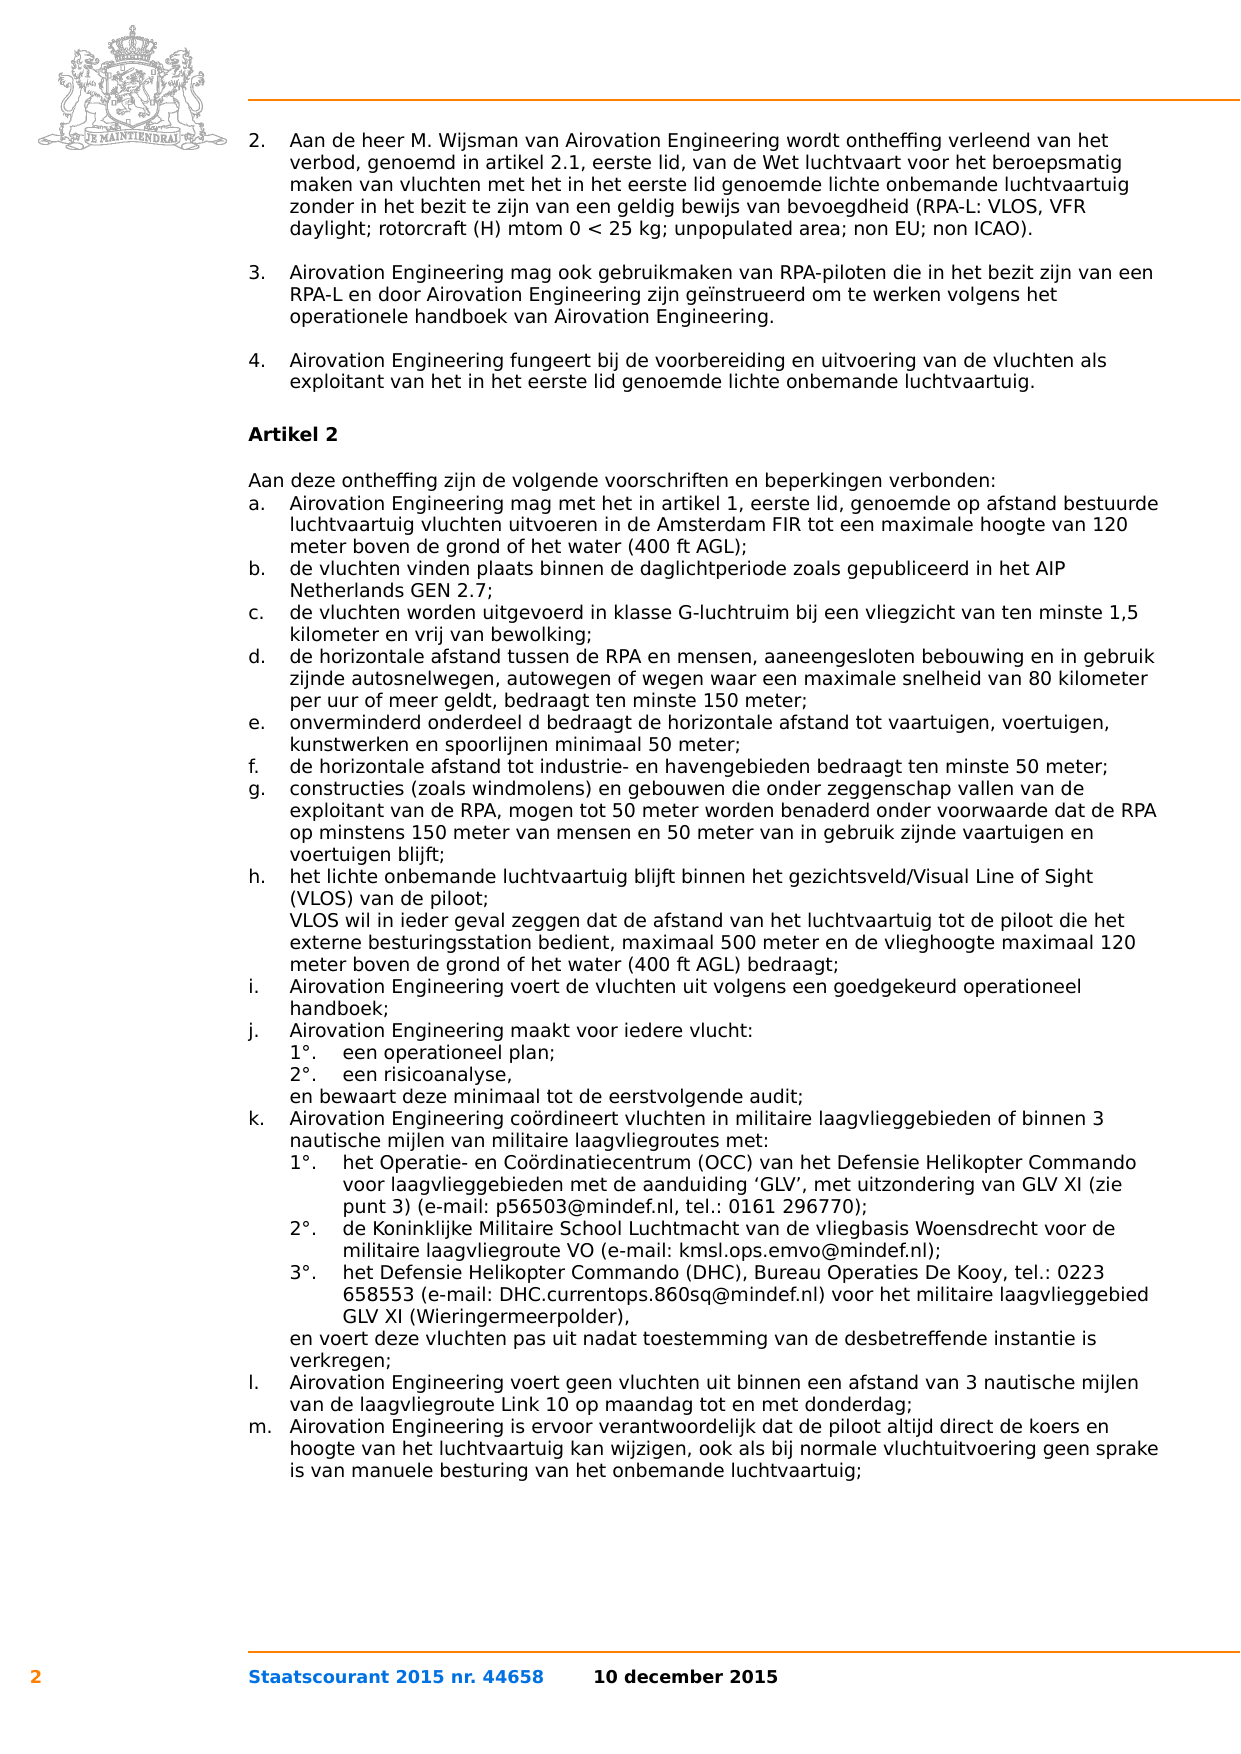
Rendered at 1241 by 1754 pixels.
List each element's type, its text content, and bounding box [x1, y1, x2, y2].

text 3. Airovation Engineering mag ook gebruikmaken van RPA-piloten die in het bezit zijn van een RPA-L en door Airovation Engineering zijn geïnstrueerd om te werken volgens het operationele handboek van Airovation Engineering. [248, 262, 1163, 328]
text en bewaart deze minimaal tot de eerstvolgende audit; [289, 1086, 1163, 1108]
text h. het lichte onbemande luchtvaartuig blijft binnen het gezichtsveld/Visual Line of Sight (VLOS) van de piloot; [248, 866, 1163, 910]
text 1°. het Operatie- en Coördinatiecentrum (OCC) van het Defensie Helikopter Commando voor laagvlieggebieden met de aanduiding ‘GLV’, met uitzondering van GLV XI (zie punt 3) (e-mail: p56503@mindef.nl, tel.: 0161 296770); [289, 1152, 1163, 1218]
text k. Airovation Engineering coördineert vluchten in militaire laagvlieggebieden of binnen 3 nautische mijlen van militaire laagvliegroutes met: [248, 1108, 1163, 1152]
text e. onverminderd onderdeel d bedraagt de horizontale afstand tot vaartuigen, voertuigen, kunstwerken en spoorlijnen minimaal 50 meter; [248, 712, 1163, 756]
text f. de horizontale afstand tot industrie- en havengebieden bedraagt ten minste 50 meter; [248, 756, 1163, 778]
text m. Airovation Engineering is ervoor verantwoordelijk dat de piloot altijd direct de koers en hoogte van het luchtvaartuig kan wijzigen, ook als bij normale vluchtuitvoering geen sprake is van manuele besturing van het onbemande luchtvaartuig; [248, 1416, 1163, 1481]
text 4. Airovation Engineering fungeert bij de voorbereiding en uitvoering van de vluchten als exploitant van het in het eerste lid genoemde lichte onbemande luchtvaartuig. [248, 349, 1163, 393]
text 2°. de Koninklijke Militaire School Luchtmacht van de vliegbasis Woensdrecht voor de militaire laagvliegroute VO (e-mail: kmsl.ops.emvo@mindef.nl); [289, 1218, 1163, 1262]
text l. Airovation Engineering voert geen vluchten uit binnen een afstand van 3 nautische mijlen van de laagvliegroute Link 10 op maandag tot en met donderdag; [248, 1372, 1163, 1416]
text i. Airovation Engineering voert de vluchten uit volgens een goedgekeurd operationeel handboek; [248, 976, 1163, 1020]
text b. de vluchten vinden plaats binnen de daglichtperiode zoals gepubliceerd in het AIP Netherlands GEN 2.7; [248, 558, 1163, 602]
text VLOS wil in ieder geval zeggen dat de afstand van het luchtvaartuig tot de piloot die het externe besturingsstation bedient, maximaal 500 meter en de vlieghoogte maximaal 120 meter boven de grond of het water (400 ft AGL) bedraagt; [289, 910, 1163, 976]
text Aan deze ontheffing zijn de volgende voorschriften en beperkingen verbonden: [248, 470, 1163, 492]
subtitle Artikel 2 [248, 423, 1163, 445]
text 1°. een operationeel plan; [289, 1042, 1163, 1064]
text d. de horizontale afstand tussen de RPA en mensen, aaneengesloten bebouwing en in gebruik zijnde autosnelwegen, autowegen of wegen waar een maximale snelheid van 80 kilometer per uur of meer geldt, bedraagt ten minste 150 meter; [248, 646, 1163, 712]
text 2°. een risicoanalyse, [289, 1064, 1163, 1086]
text c. de vluchten worden uitgevoerd in klasse G-luchtruim bij een vliegzicht van ten minste 1,5 kilometer en vrij van bewolking; [248, 602, 1163, 646]
text 2. Aan de heer M. Wijsman van Airovation Engineering wordt ontheffing verleend van het verbod, genoemd in artikel 2.1, eerste lid, van de Wet luchtvaart voor het beroepsmatig maken van vluchten met het in het eerste lid genoemde lichte onbemande luchtvaartuig zonder in het bezit te zijn van een geldig bewijs van bevoegdheid (RPA-L: VLOS, VFR daylight; rotorcraft (H) mtom 0 < 25 kg; unpopulated area; non EU; non ICAO). [248, 130, 1163, 240]
text 3°. het Defensie Helikopter Commando (DHC), Bureau Operaties De Kooy, tel.: 0223 658553 (e-mail: DHC.currentops.860sq@mindef.nl) voor het militaire laagvlieggebied GLV XI (Wieringermeerpolder), [289, 1262, 1163, 1328]
text a. Airovation Engineering mag met het in artikel 1, eerste lid, genoemde op afstand bestuurde luchtvaartuig vluchten uitvoeren in de Amsterdam FIR tot een maximale hoogte van 120 meter boven de grond of het water (400 ft AGL); [248, 492, 1163, 558]
picture [38, 25, 227, 150]
text en voert deze vluchten pas uit nadat toestemming van de desbetreffende instantie is verkregen; [289, 1328, 1163, 1372]
text g. constructies (zoals windmolens) en gebouwen die onder zeggenschap vallen van de exploitant van de RPA, mogen tot 50 meter worden benaderd onder voorwaarde dat de RPA op minstens 150 meter van mensen en 50 meter van in gebruik zijnde vaartuigen en voertuigen blijft; [248, 778, 1163, 866]
text j. Airovation Engineering maakt voor iedere vlucht: [248, 1020, 1163, 1042]
